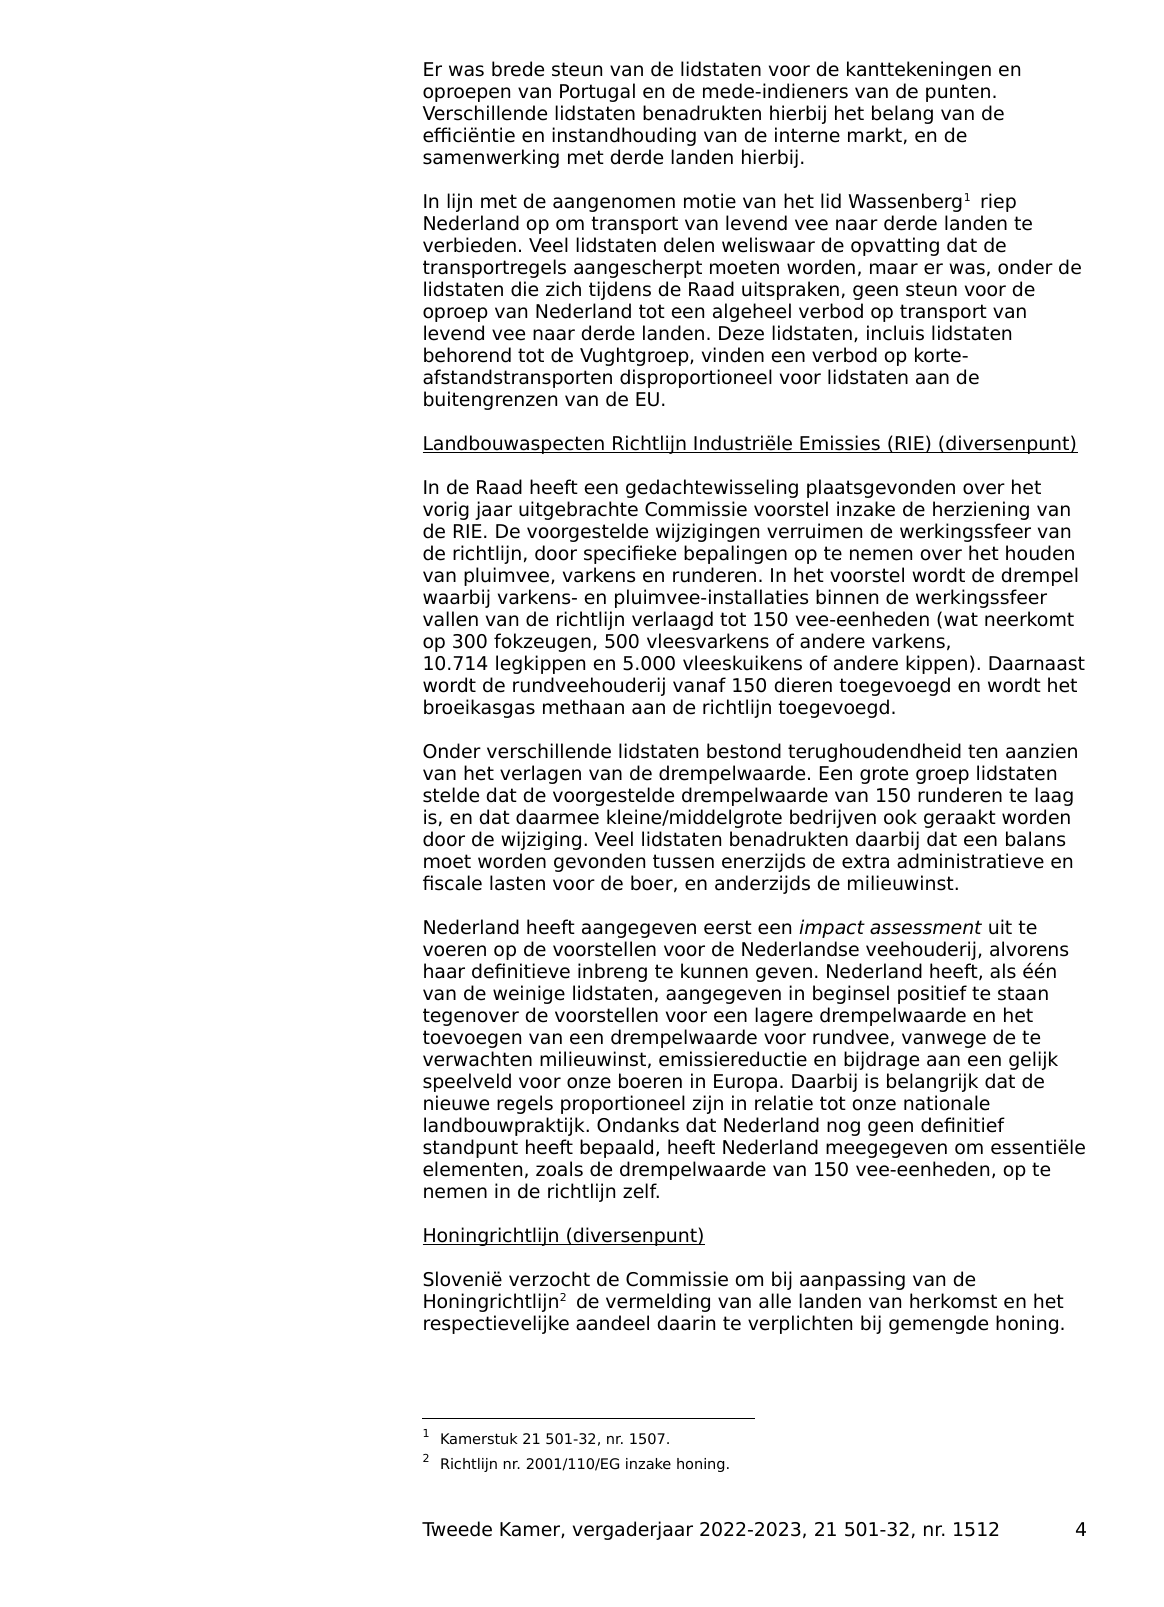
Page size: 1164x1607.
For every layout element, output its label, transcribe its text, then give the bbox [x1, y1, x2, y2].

text Slovenië verzocht de Commissie om bij aanpassing van de Honingrichtlijn de vermelding van alle landen van herkomst en het respectievelijke aandeel daarin te verplichten bij gemengde honing. [422, 1269, 1087, 1335]
text Nederland heeft aangegeven eerst een impact assessment uit te voeren op de voorstellen voor de Nederlandse veehouderij, alvorens haar definitieve inbreng te kunnen geven. Nederland heeft, als één van de weinige lidstaten, aangegeven in beginsel positief te staan tegenover de voorstellen voor een lagere drempelwaarde en het toevoegen van een drempelwaarde voor rundvee, vanwege de te verwachten milieuwinst, emissiereductie en bijdrage aan een gelijk speelveld voor onze boeren in Europa. Daarbij is belangrijk dat de nieuwe regels proportioneel zijn in relatie tot onze nationale landbouwpraktijk. Ondanks dat Nederland nog geen definitief standpunt heeft bepaald, heeft Nederland meegegeven om essentiële elementen, zoals de drempelwaarde van 150 vee-eenheden, op te nemen in de richtlijn zelf. [422, 917, 1087, 1203]
subtitle Landbouwaspecten Richtlijn Industriële Emissies (RIE) (diversenpunt) [422, 433, 1087, 455]
text Kamerstuk 21 501-32, nr. 1507. [422, 1427, 1087, 1449]
text In lijn met de aangenomen motie van het lid Wassenberg riep Nederland op om transport van levend vee naar derde landen te verbieden. Veel lidstaten delen weliswaar de opvatting dat de transportregels aangescherpt moeten worden, maar er was, onder de lidstaten die zich tijdens de Raad uitspraken, geen steun voor de oproep van Nederland tot een algeheel verbod op transport van levend vee naar derde landen. Deze lidstaten, incluis lidstaten behorend tot de Vughtgroep, vinden een verbod op korte-afstandstransporten disproportioneel voor lidstaten aan de buitengrenzen van de EU. [422, 191, 1087, 411]
subtitle Honingrichtlijn (diversenpunt) [422, 1225, 1087, 1247]
text Onder verschillende lidstaten bestond terughoudendheid ten aanzien van het verlagen van de drempelwaarde. Een grote groep lidstaten stelde dat de voorgestelde drempelwaarde van 150 runderen te laag is, en dat daarmee kleine/middelgrote bedrijven ook geraakt worden door de wijziging. Veel lidstaten benadrukten daarbij dat een balans moet worden gevonden tussen enerzijds de extra administratieve en fiscale lasten voor de boer, en anderzijds de milieuwinst. [422, 741, 1087, 895]
text Er was brede steun van de lidstaten voor de kanttekeningen en oproepen van Portugal en de mede-indieners van de punten. Verschillende lidstaten benadrukten hierbij het belang van de efficiëntie en instandhouding van de interne markt, en de samenwerking met derde landen hierbij. [422, 59, 1087, 169]
text Richtlijn nr. 2001/110/EG inzake honing. [422, 1452, 1087, 1474]
text In de Raad heeft een gedachtewisseling plaatsgevonden over het vorig jaar uitgebrachte Commissie voorstel inzake de herziening van de RIE. De voorgestelde wijzigingen verruimen de werkingssfeer van de richtlijn, door specifieke bepalingen op te nemen over het houden van pluimvee, varkens en runderen. In het voorstel wordt de drempel waarbij varkens- en pluimvee-installaties binnen de werkingssfeer vallen van de richtlijn verlaagd tot 150 vee-eenheden (wat neerkomt op 300 fokzeugen, 500 vleesvarkens of andere varkens, 10.714 legkippen en 5.000 vleeskuikens of andere kippen). Daarnaast wordt de rundveehouderij vanaf 150 dieren toegevoegd en wordt het broeikasgas methaan aan de richtlijn toegevoegd. [422, 477, 1087, 719]
